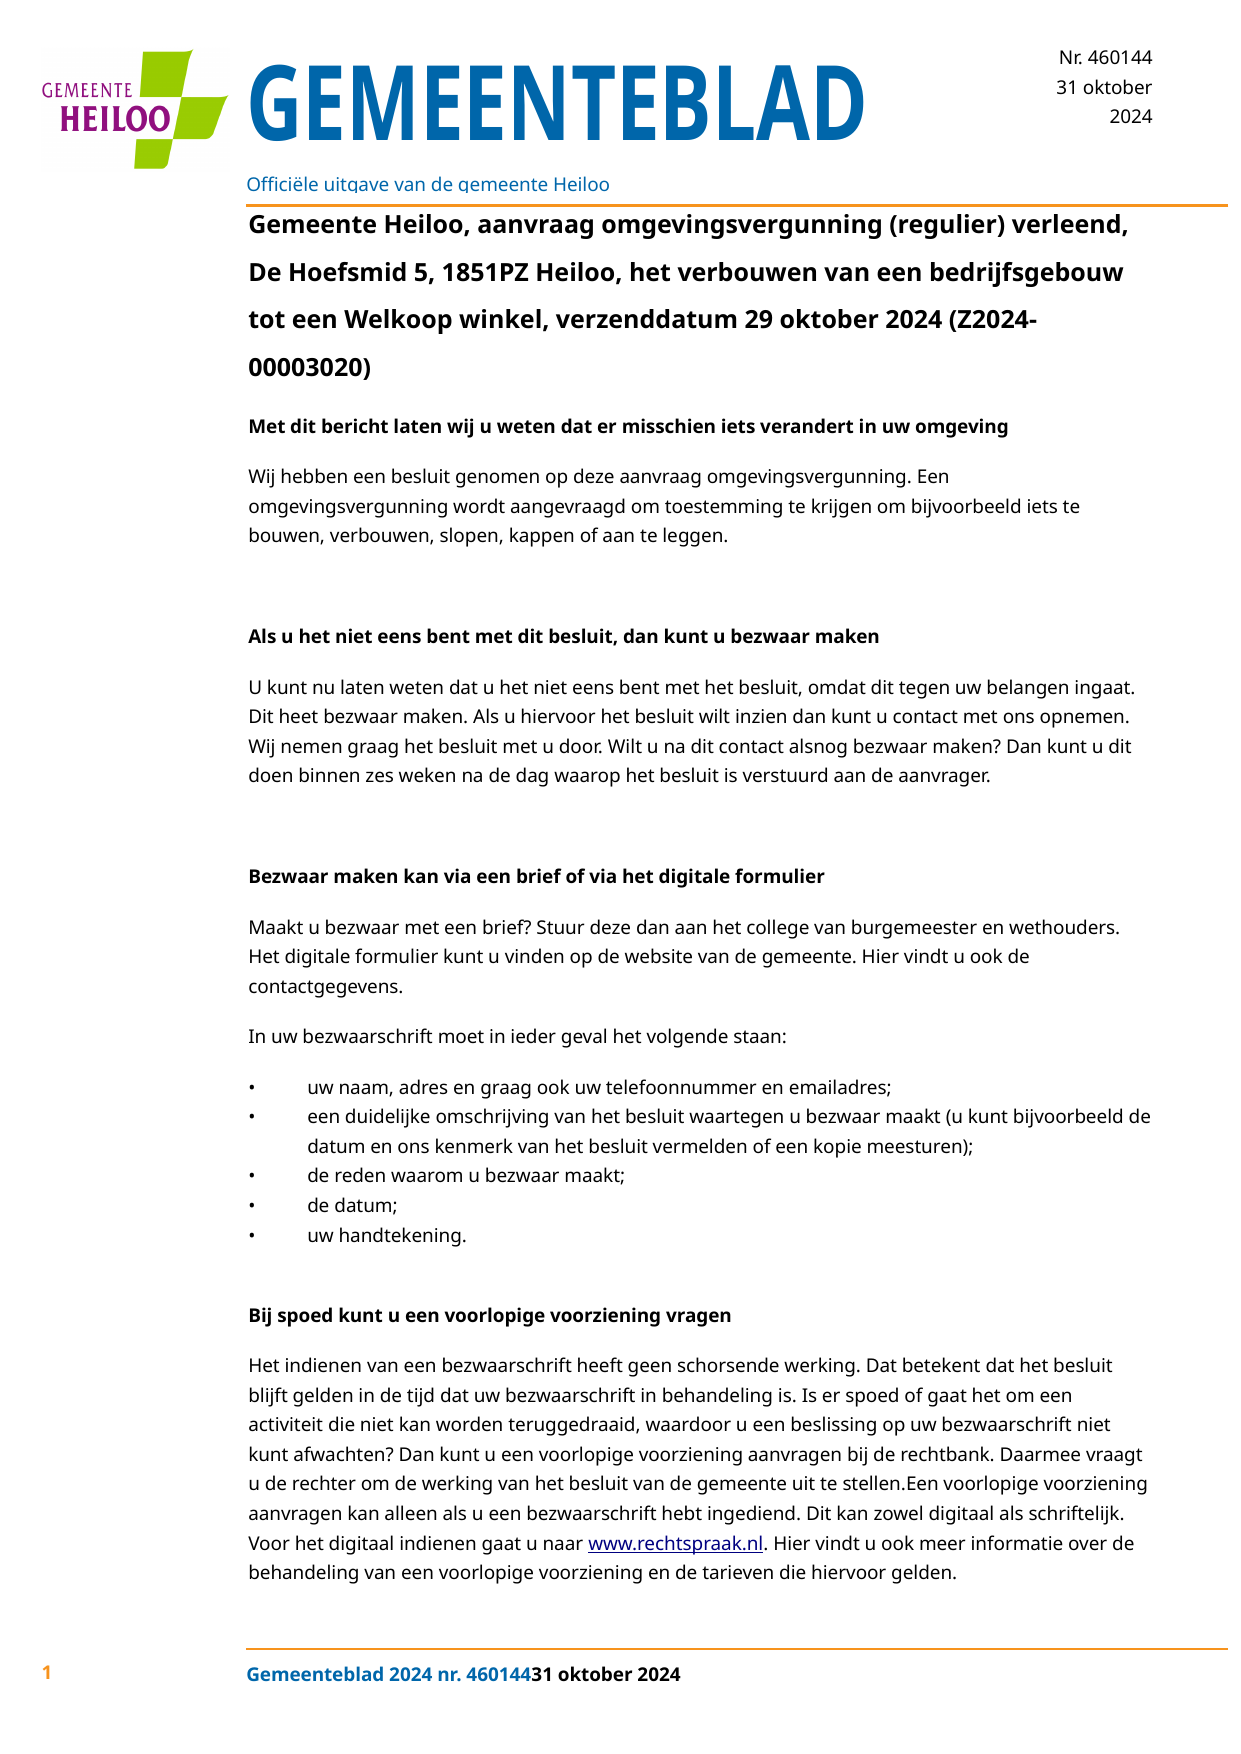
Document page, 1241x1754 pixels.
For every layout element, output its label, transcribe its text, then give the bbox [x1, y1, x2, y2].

picture [41, 47, 231, 172]
list de reden waarom u bezwaar maakt; [248, 1163, 1152, 1188]
text Maakt u bezwaar met een brief? Stuur deze dan aan het college van burgemeester en wethouders. Het digitale formulier kunt u vinden op de website van de gemeente. Hier vindt u ook de contactgegevens. [248, 914, 1152, 999]
list een duidelijke omschrijving van het besluit waartegen u bezwaar maakt (u kunt bijvoorbeeld de datum en ons kenmerk van het besluit vermelden of een kopie meesturen); [248, 1103, 1152, 1159]
text Bezwaar maken kan via een brief of via het digitale formulier [248, 863, 1152, 889]
text In uw bezwaarschrift moet in ieder geval het volgende staan: [248, 1023, 1152, 1049]
text Als u het niet eens bent met dit besluit, dan kunt u bezwaar maken [248, 623, 1152, 649]
text Gemeente Heiloo, aanvraag omgevingsvergunning (regulier) verleend, De Hoefsmid 5, 1851PZ Heiloo, het verbouwen van een bedrijfsgebouw tot een Welkoop winkel, verzenddatum 29 oktober 2024 (Z2024-00003020) [248, 207, 1152, 384]
text Het indienen van een bezwaarschrift heeft geen schorsende werking. Dat betekent dat het besluit blijft gelden in de tijd dat uw bezwaarschrift in behandeling is. Is er spoed of gaat het om een activiteit die niet kan worden teruggedraaid, waardoor u een beslissing op uw bezwaarschrift niet kunt afwachten? Dan kunt u een voorlopige voorziening aanvragen bij de rechtbank. Daarmee vraagt u de rechter om de werking van het besluit van de gemeente uit te stellen.Een voorlopige voorziening aanvragen kan alleen als u een bezwaarschrift hebt ingediend. Dit kan zowel digitaal als schriftelijk. Voor het digitaal indienen gaat u naar www.rechtspraak.nl. Hier vindt u ook meer informatie over de behandeling van een voorlopige voorziening en de tarieven die hiervoor gelden. [248, 1352, 1152, 1585]
list de datum; [248, 1192, 1152, 1218]
list uw naam, adres en graag ook uw telefoonnummer en emailadres; [248, 1074, 1152, 1100]
text Bij spoed kunt u een voorlopige voorziening vragen [248, 1302, 1152, 1328]
text Wij hebben een besluit genomen op deze aanvraag omgevingsvergunning. Een omgevingsvergunning wordt aangevraagd om toestemming te krijgen om bijvoorbeeld iets te bouwen, verbouwen, slopen, kappen of aan te leggen. [248, 463, 1152, 548]
list uw handtekening. [248, 1222, 1152, 1248]
text Met dit bericht laten wij u weten dat er misschien iets verandert in uw omgeving [248, 413, 1152, 439]
text U kunt nu laten weten dat u het niet eens bent met het besluit, omdat dit tegen uw belangen ingaat. Dit heet bezwaar maken. Als u hiervoor het besluit wilt inzien dan kunt u contact met ons opnemen. Wij nemen graag het besluit met u door. Wilt u na dit contact alsnog bezwaar maken? Dan kunt u dit doen binnen zes weken na de dag waarop het besluit is verstuurd aan de aanvrager. [248, 674, 1152, 788]
